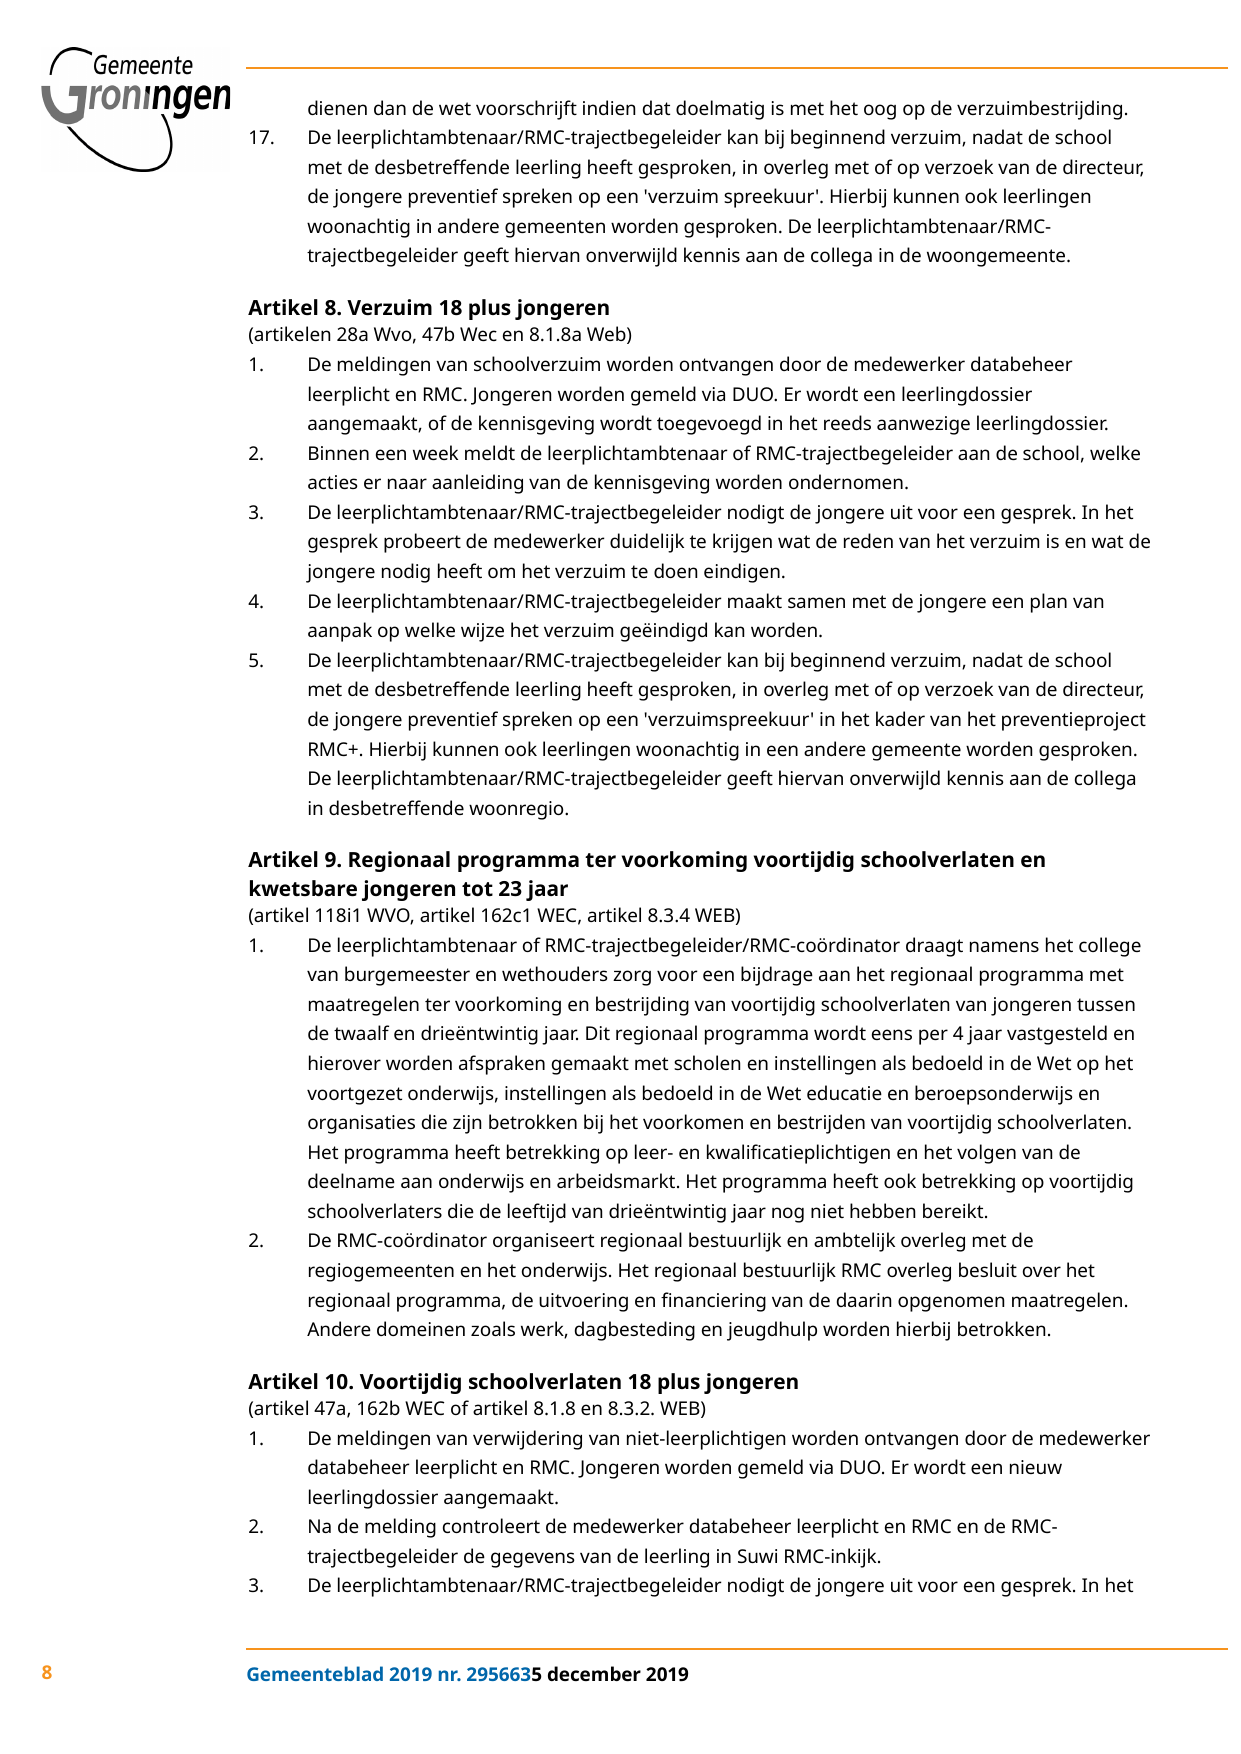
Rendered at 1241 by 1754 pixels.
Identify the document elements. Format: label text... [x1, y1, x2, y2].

list De leerplichtambtenaar/RMC-trajectbegeleider nodigt de jongere uit voor een gesprek. In het [248, 1573, 1152, 1598]
list De leerplichtambtenaar/RMC-trajectbegeleider nodigt de jongere uit voor een gesprek. In het gesprek probeert de medewerker duidelijk te krijgen wat de reden van het verzuim is en wat de jongere nodig heeft om het verzuim te doen eindigen. [248, 499, 1152, 584]
list Binnen een week meldt de leerplichtambtenaar of RMC-trajectbegeleider aan de school, welke acties er naar aanleiding van de kennisgeving worden ondernomen. [248, 440, 1152, 495]
list De RMC-coördinator organiseert regionaal bestuurlijk en ambtelijk overleg met de regiogemeenten en het onderwijs. Het regionaal bestuurlijk RMC overleg besluit over het regionaal programma, de uitvoering en financiering van de daarin opgenomen maatregelen. Andere domeinen zoals werk, dagbesteding en jeugdhulp worden hierbij betrokken. [248, 1228, 1152, 1342]
picture [41, 47, 231, 172]
list De leerplichtambtenaar/RMC-trajectbegeleider kan bij beginnend verzuim, nadat de school met de desbetreffende leerling heeft gesproken, in overleg met of op verzoek van de directeur, de jongere preventief spreken op een 'verzuimspreekuur' in het kader van het preventieproject RMC+. Hierbij kunnen ook leerlingen woonachtig in een andere gemeente worden gesproken. De leerplichtambtenaar/RMC-trajectbegeleider geeft hiervan onverwijld kennis aan de collega in desbetreffende woonregio. [248, 647, 1152, 821]
text (artikelen 28a Wvo, 47b Wec en 8.1.8a Web) [248, 322, 1152, 347]
text (artikel 118i1 WVO, artikel 162c1 WEC, artikel 8.3.4 WEB) [248, 902, 1152, 928]
list Na de melding controleert de medewerker databeheer leerplicht en RMC en de RMC-trajectbegeleider de gegevens van de leerling in Suwi RMC-inkijk. [248, 1513, 1152, 1569]
list De meldingen van verwijdering van niet-leerplichtigen worden ontvangen door de medewerker databeheer leerplicht en RMC. Jongeren worden gemeld via DUO. Er wordt een nieuw leerlingdossier aangemaakt. [248, 1425, 1152, 1510]
text Artikel 10. Voortijdig schoolverlaten 18 plus jongeren [248, 1367, 1152, 1395]
text Artikel 8. Verzuim 18 plus jongeren [248, 293, 1152, 322]
text (artikel 47a, 162b WEC of artikel 8.1.8 en 8.3.2. WEB) [248, 1395, 1152, 1421]
text Artikel 9. Regionaal programma ter voorkoming voortijdig schoolverlaten en kwetsbare jongeren tot 23 jaar [248, 845, 1152, 902]
list De leerplichtambtenaar/RMC-trajectbegeleider maakt samen met de jongere een plan van aanpak op welke wijze het verzuim geëindigd kan worden. [248, 588, 1152, 643]
list De leerplichtambtenaar of RMC-trajectbegeleider/RMC-coördinator draagt namens het college van burgemeester en wethouders zorg voor een bijdrage aan het regionaal programma met maatregelen ter voorkoming en bestrijding van voortijdig schoolverlaten van jongeren tussen de twaalf en drieëntwintig jaar. Dit regionaal programma wordt eens per 4 jaar vastgesteld en hierover worden afspraken gemaakt met scholen en instellingen als bedoeld in de Wet op het voortgezet onderwijs, instellingen als bedoeld in de Wet educatie en beroepsonderwijs en organisaties die zijn betrokken bij het voorkomen en bestrijden van voortijdig schoolverlaten. Het programma heeft betrekking op leer- en kwalificatieplichtigen en het volgen van de deelname aan onderwijs en arbeidsmarkt. Het programma heeft ook betrekking op voortijdig schoolverlaters die de leeftijd van drieëntwintig jaar nog niet hebben bereikt. [248, 932, 1152, 1224]
list De leerplichtambtenaar/RMC-trajectbegeleider kan bij beginnend verzuim, nadat de school met de desbetreffende leerling heeft gesproken, in overleg met of op verzoek van de directeur, de jongere preventief spreken op een 'verzuim spreekuur'. Hierbij kunnen ook leerlingen woonachtig in andere gemeenten worden gesproken. De leerplichtambtenaar/RMC-trajectbegeleider geeft hiervan onverwijld kennis aan de collega in de woongemeente. [248, 124, 1152, 268]
list De meldingen van schoolverzuim worden ontvangen door de medewerker databeheer leerplicht en RMC. Jongeren worden gemeld via DUO. Er wordt een leerlingdossier aangemaakt, of de kennisgeving wordt toegevoegd in het reeds aanwezige leerlingdossier. [248, 351, 1152, 436]
list dienen dan de wet voorschrijft indien dat doelmatig is met het oog op de verzuimbestrijding. [248, 95, 1152, 121]
